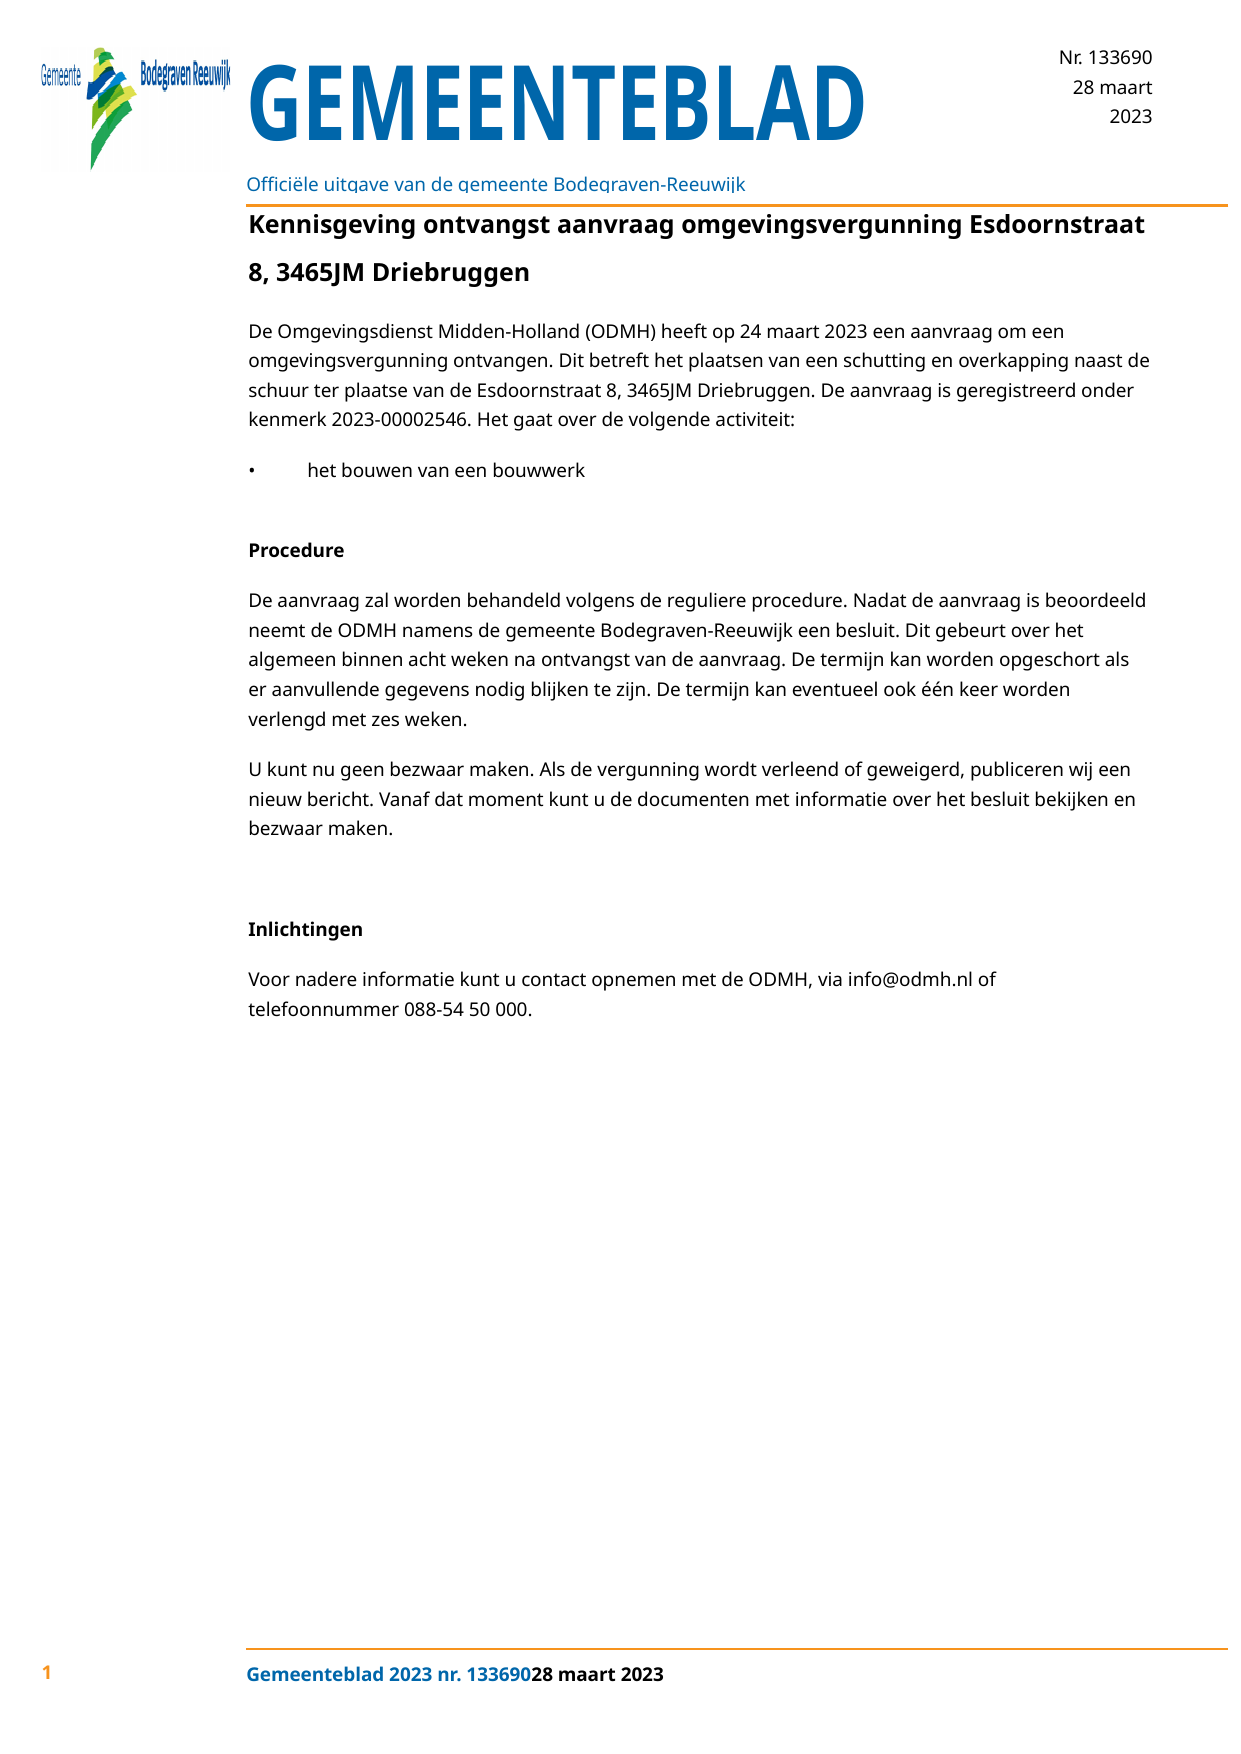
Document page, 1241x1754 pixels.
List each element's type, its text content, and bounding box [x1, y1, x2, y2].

text De aanvraag zal worden behandeld volgens de reguliere procedure. Nadat de aanvraag is beoordeeld neemt de ODMH namens de gemeente Bodegraven-Reeuwijk een besluit. Dit gebeurt over het algemeen binnen acht weken na ontvangst van de aanvraag. De termijn kan worden opgeschort als er aanvullende gegevens nodig blijken te zijn. De termijn kan eventueel ook één keer worden verlengd met zes weken. [248, 587, 1152, 732]
text Procedure [248, 537, 1152, 563]
text Inlichtingen [248, 916, 1152, 942]
text Voor nadere informatie kunt u contact opnemen met de ODMH, via info@odmh.nl of telefoonnummer 088-54 50 000. [248, 967, 1152, 1022]
text De Omgevingsdienst Midden-Holland (ODMH) heeft op 24 maart 2023 een aanvraag om een omgevingsvergunning ontvangen. Dit betreft het plaatsen van een schutting en overkapping naast de schuur ter plaatse van de Esdoornstraat 8, 3465JM Driebruggen. De aanvraag is geregistreerd onder kenmerk 2023-00002546. Het gaat over de volgende activiteit: [248, 318, 1152, 432]
list het bouwen van een bouwwerk [248, 457, 1152, 483]
text Kennisgeving ontvangst aanvraag omgevingsvergunning Esdoornstraat 8, 3465JM Driebruggen [248, 207, 1152, 288]
picture [41, 47, 231, 172]
text U kunt nu geen bezwaar maken. Als de vergunning wordt verleend of geweigerd, publiceren wij een nieuw bericht. Vanaf dat moment kunt u de documenten met informatie over het besluit bekijken en bezwaar maken. [248, 756, 1152, 841]
